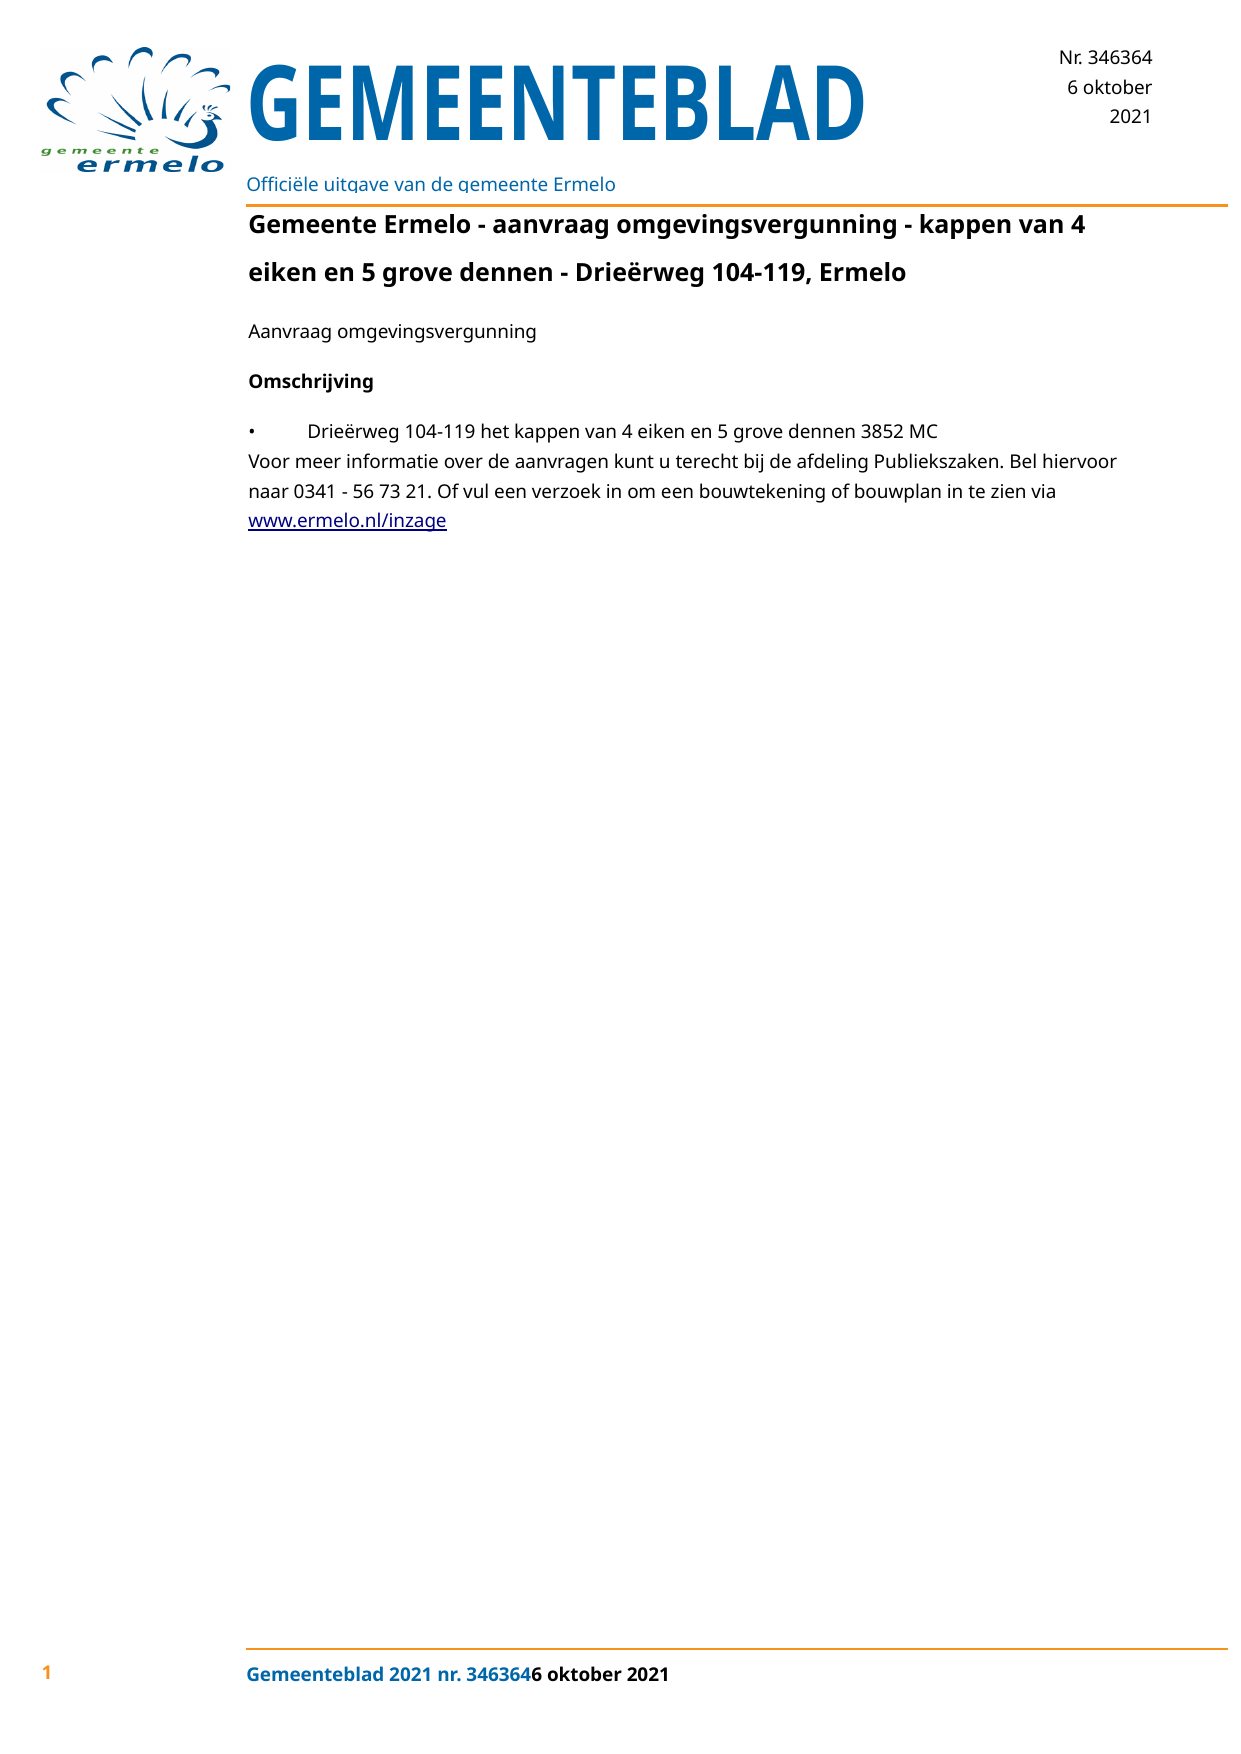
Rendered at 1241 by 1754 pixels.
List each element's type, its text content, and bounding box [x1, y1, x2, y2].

list Drieërweg 104-119 het kappen van 4 eiken en 5 grove dennen 3852 MC [248, 419, 1152, 444]
text Omschrijving [248, 368, 1152, 394]
picture [41, 47, 231, 172]
text Voor meer informatie over de aanvragen kunt u terecht bij de afdeling Publiekszaken. Bel hiervoor naar 0341 - 56 73 21. Of vul een verzoek in om een bouwtekening of bouwplan in te zien via www.ermelo.nl/inzage [248, 448, 1152, 533]
text Aanvraag omgevingsvergunning [248, 318, 1152, 344]
text Gemeente Ermelo - aanvraag omgevingsvergunning - kappen van 4 eiken en 5 grove dennen - Drieërweg 104-119, Ermelo [248, 207, 1152, 288]
